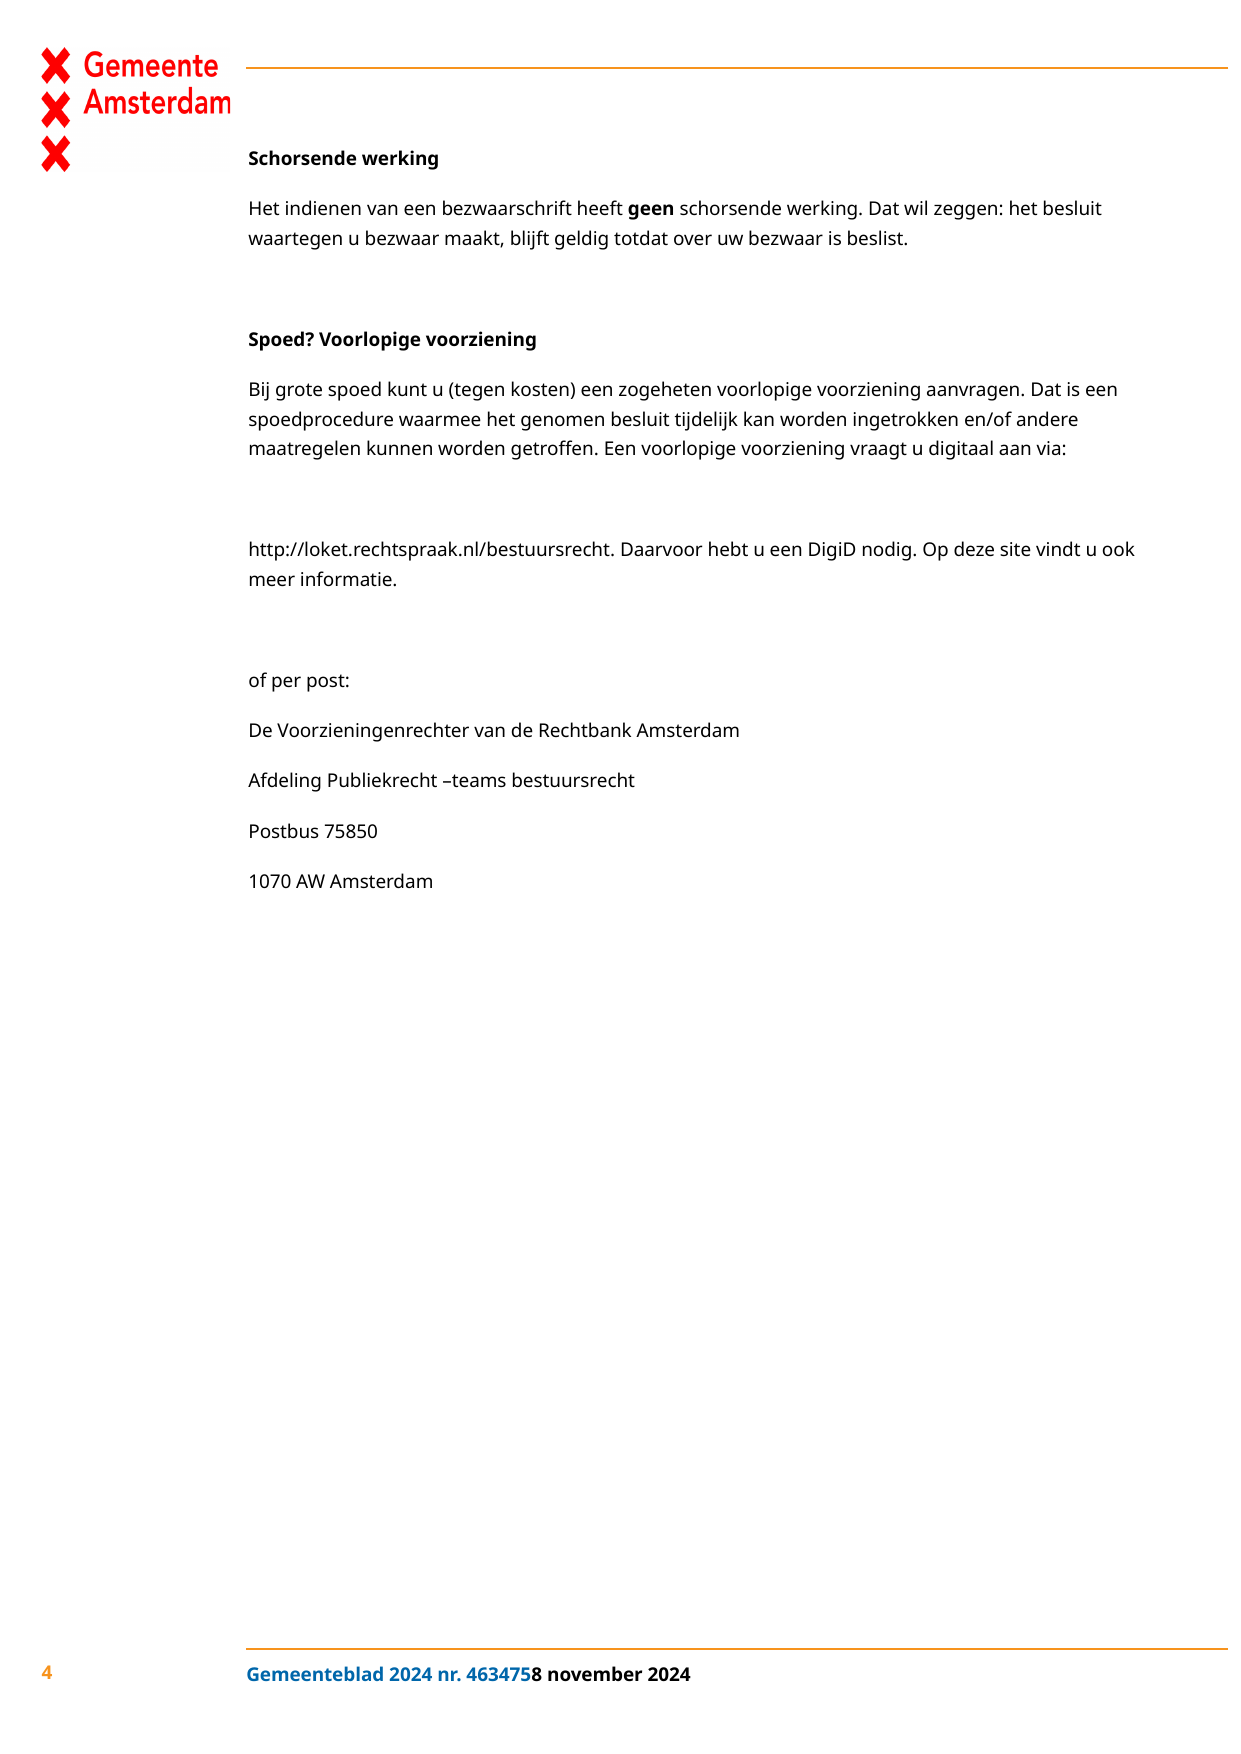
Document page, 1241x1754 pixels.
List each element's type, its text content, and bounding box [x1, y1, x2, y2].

text Bij grote spoed kunt u (tegen kosten) een zogeheten voorlopige voorziening aanvragen. Dat is een spoedprocedure waarmee het genomen besluit tijdelijk kan worden ingetrokken en/of andere maatregelen kunnen worden getroffen. Een voorlopige voorziening vraagt u digitaal aan via: [248, 376, 1152, 461]
picture [41, 47, 231, 172]
text De Voorzieningenrechter van de Rechtbank Amsterdam [248, 717, 1152, 743]
text Schorsende werking [248, 145, 1152, 171]
text Postbus 75850 [248, 818, 1152, 844]
text Het indienen van een bezwaarschrift heeft geen schorsende werking. Dat wil zeggen: het besluit waartegen u bezwaar maakt, blijft geldig totdat over uw bezwaar is beslist. [248, 196, 1152, 251]
text http://loket.rechtspraak.nl/bestuursrecht. Daarvoor hebt u een DigiD nodig. Op deze site vindt u ook meer informatie. [248, 536, 1152, 592]
text Spoed? Voorlopige voorziening [248, 326, 1152, 352]
text 1070 AW Amsterdam [248, 868, 1152, 894]
text Afdeling Publiekrecht –teams bestuursrecht [248, 768, 1152, 793]
text of per post: [248, 667, 1152, 693]
